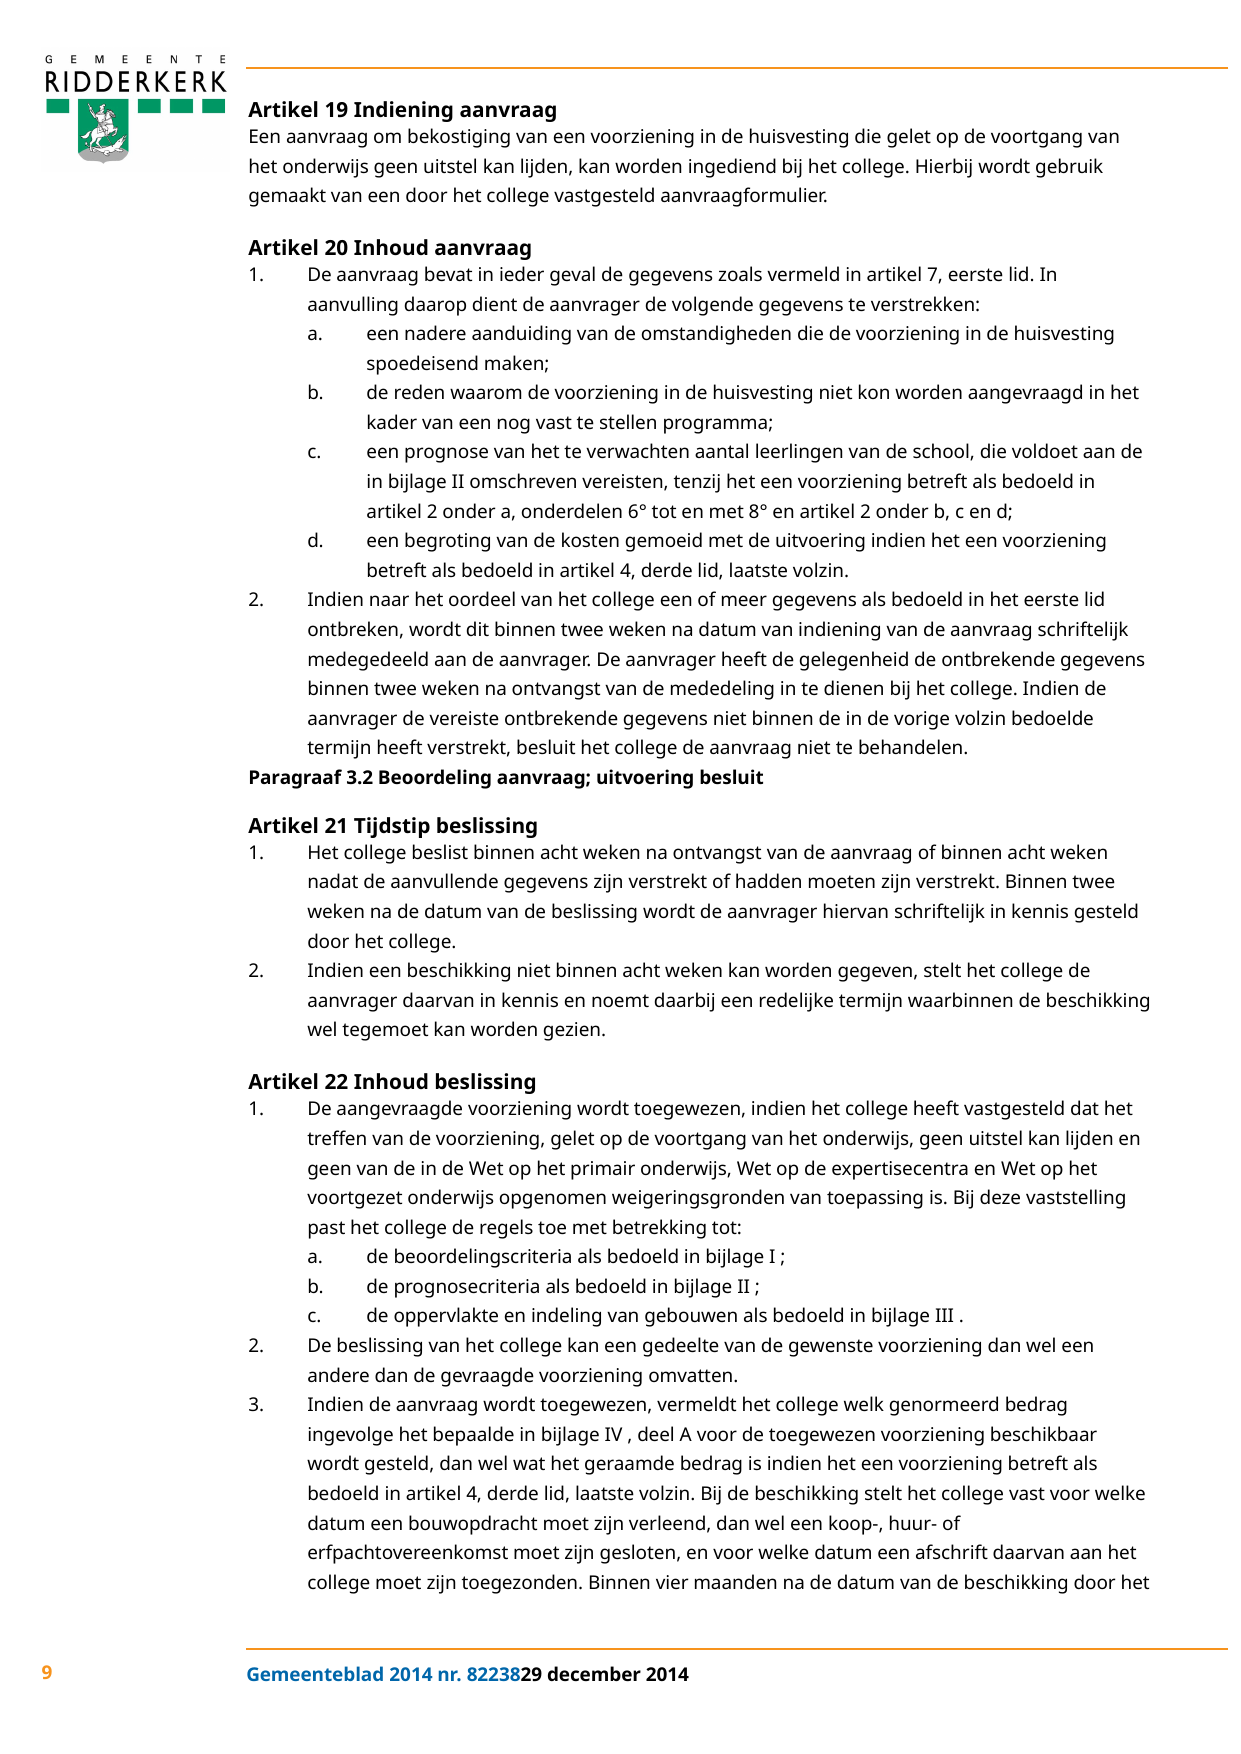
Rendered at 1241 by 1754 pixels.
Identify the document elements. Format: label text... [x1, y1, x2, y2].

list een prognose van het te verwachten aantal leerlingen van de school, die voldoet aan de in bijlage II omschreven vereisten, tenzij het een voorziening betreft als bedoeld in artikel 2 onder a, onderdelen 6° tot en met 8° en artikel 2 onder b, c en d; [307, 439, 1152, 524]
text Artikel 22 Inhoud beslissing [248, 1067, 1152, 1096]
list de reden waarom de voorziening in de huisvesting niet kon worden aangevraagd in het kader van een nog vast te stellen programma; [307, 379, 1152, 435]
text Paragraaf 3.2 Beoordeling aanvraag; uitvoering besluit [248, 764, 1152, 790]
picture [41, 47, 231, 172]
list Indien een beschikking niet binnen acht weken kan worden gegeven, stelt het college de aanvrager daarvan in kennis en noemt daarbij een redelijke termijn waarbinnen de beschikking wel tegemoet kan worden gezien. [248, 957, 1152, 1042]
list De beslissing van het college kan een gedeelte van de gewenste voorziening dan wel een andere dan de gevraagde voorziening omvatten. [248, 1332, 1152, 1387]
list Indien naar het oordeel van het college een of meer gegevens als bedoeld in het eerste lid ontbreken, wordt dit binnen twee weken na datum van indiening van de aanvraag schriftelijk medegedeeld aan de aanvrager. De aanvrager heeft de gelegenheid de ontbrekende gegevens binnen twee weken na ontvangst van de mededeling in te dienen bij het college. Indien de aanvrager de vereiste ontbrekende gegevens niet binnen de in de vorige volzin bedoelde termijn heeft verstrekt, besluit het college de aanvraag niet te behandelen. [248, 587, 1152, 760]
list een nadere aanduiding van de omstandigheden die de voorziening in de huisvesting spoedeisend maken; [307, 320, 1152, 376]
list een begroting van de kosten gemoeid met de uitvoering indien het een voorziening betreft als bedoeld in artikel 4, derde lid, laatste volzin. [307, 527, 1152, 583]
text Artikel 21 Tijdstip beslissing [248, 811, 1152, 839]
list de beoordelingscriteria als bedoeld in bijlage I ; [307, 1243, 1152, 1269]
list De aanvraag bevat in ieder geval de gegevens zoals vermeld in artikel 7, eerste lid. In aanvulling daarop dient de aanvrager de volgende gegevens te verstrekken: [248, 261, 1152, 317]
text Een aanvraag om bekostiging van een voorziening in de huisvesting die gelet op de voortgang van het onderwijs geen uitstel kan lijden, kan worden ingediend bij het college. Hierbij wordt gebruik gemaakt van een door het college vastgesteld aanvraagformulier. [248, 123, 1152, 208]
list Indien de aanvraag wordt toegewezen, vermeldt het college welk genormeerd bedrag ingevolge het bepaalde in bijlage IV , deel A voor de toegewezen voorziening beschikbaar wordt gesteld, dan wel wat het geraamde bedrag is indien het een voorziening betreft als bedoeld in artikel 4, derde lid, laatste volzin. Bij de beschikking stelt het college vast voor welke datum een bouwopdracht moet zijn verleend, dan wel een koop-, huur- of erfpachtovereenkomst moet zijn gesloten, en voor welke datum een afschrift daarvan aan het college moet zijn toegezonden. Binnen vier maanden na de datum van de beschikking door het [248, 1391, 1152, 1594]
text Artikel 20 Inhoud aanvraag [248, 233, 1152, 261]
list De aangevraagde voorziening wordt toegewezen, indien het college heeft vastgesteld dat het treffen van de voorziening, gelet op de voortgang van het onderwijs, geen uitstel kan lijden en geen van de in de Wet op het primair onderwijs, Wet op de expertisecentra en Wet op het voortgezet onderwijs opgenomen weigeringsgronden van toepassing is. Bij deze vaststelling past het college de regels toe met betrekking tot: [248, 1096, 1152, 1239]
list Het college beslist binnen acht weken na ontvangst van de aanvraag of binnen acht weken nadat de aanvullende gegevens zijn verstrekt of hadden moeten zijn verstrekt. Binnen twee weken na de datum van de beslissing wordt de aanvrager hiervan schriftelijk in kennis gesteld door het college. [248, 839, 1152, 954]
text Artikel 19 Indiening aanvraag [248, 95, 1152, 123]
list de prognosecriteria als bedoeld in bijlage II ; [307, 1273, 1152, 1299]
list de oppervlakte en indeling van gebouwen als bedoeld in bijlage III . [307, 1303, 1152, 1328]
